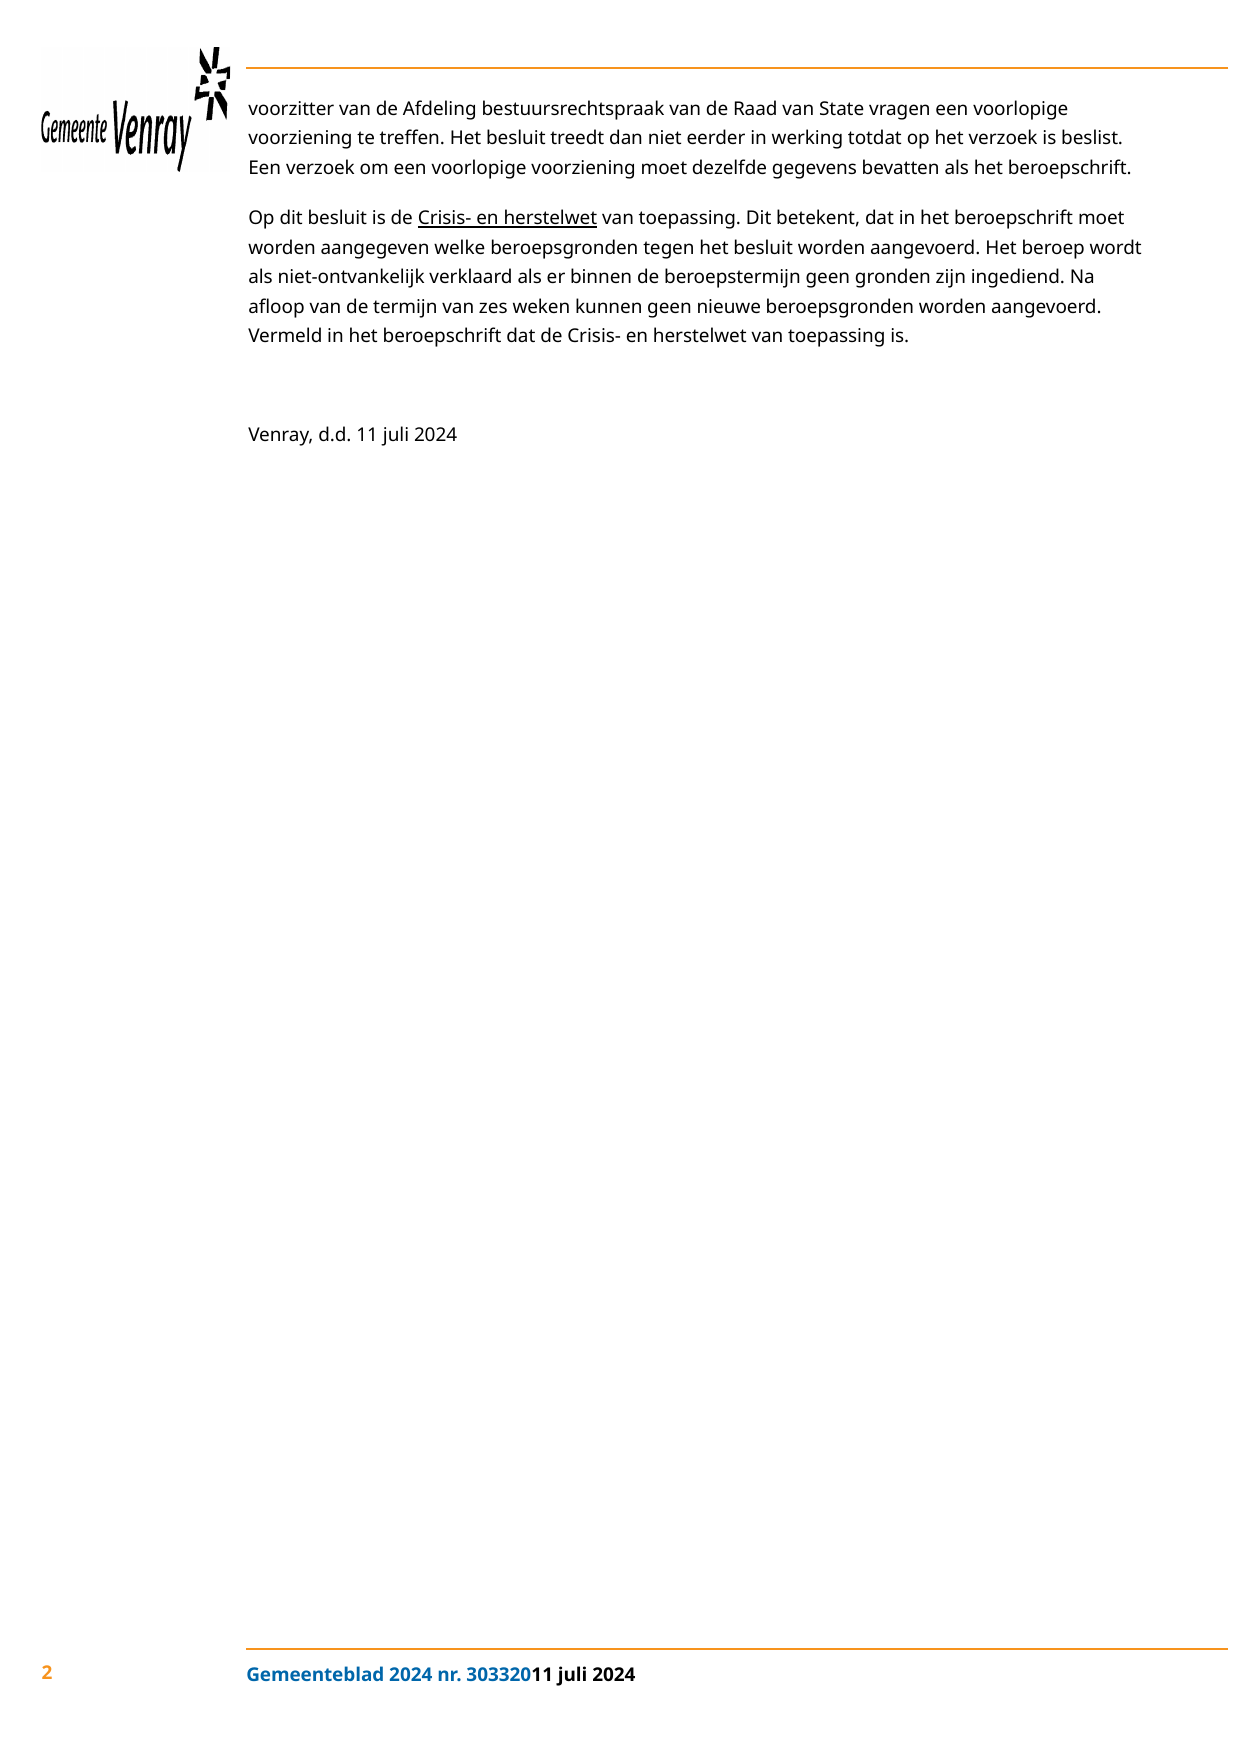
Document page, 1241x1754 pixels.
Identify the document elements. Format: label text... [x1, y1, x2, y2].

text voorzitter van de Afdeling bestuursrechtspraak van de Raad van State vragen een voorlopige voorziening te treffen. Het besluit treedt dan niet eerder in werking totdat op het verzoek is beslist. Een verzoek om een voorlopige voorziening moet dezelfde gegevens bevatten als het beroepschrift. [248, 95, 1152, 180]
picture [41, 47, 231, 172]
text Op dit besluit is de Crisis- en herstelwet van toepassing. Dit betekent, dat in het beroepschrift moet worden aangegeven welke beroepsgronden tegen het besluit worden aangevoerd. Het beroep wordt als niet-ontvankelijk verklaard als er binnen de beroepstermijn geen gronden zijn ingediend. Na afloop van de termijn van zes weken kunnen geen nieuwe beroepsgronden worden aangevoerd. Vermeld in het beroepschrift dat de Crisis- en herstelwet van toepassing is. [248, 204, 1152, 348]
text Venray, d.d. 11 juli 2024 [248, 421, 1152, 447]
